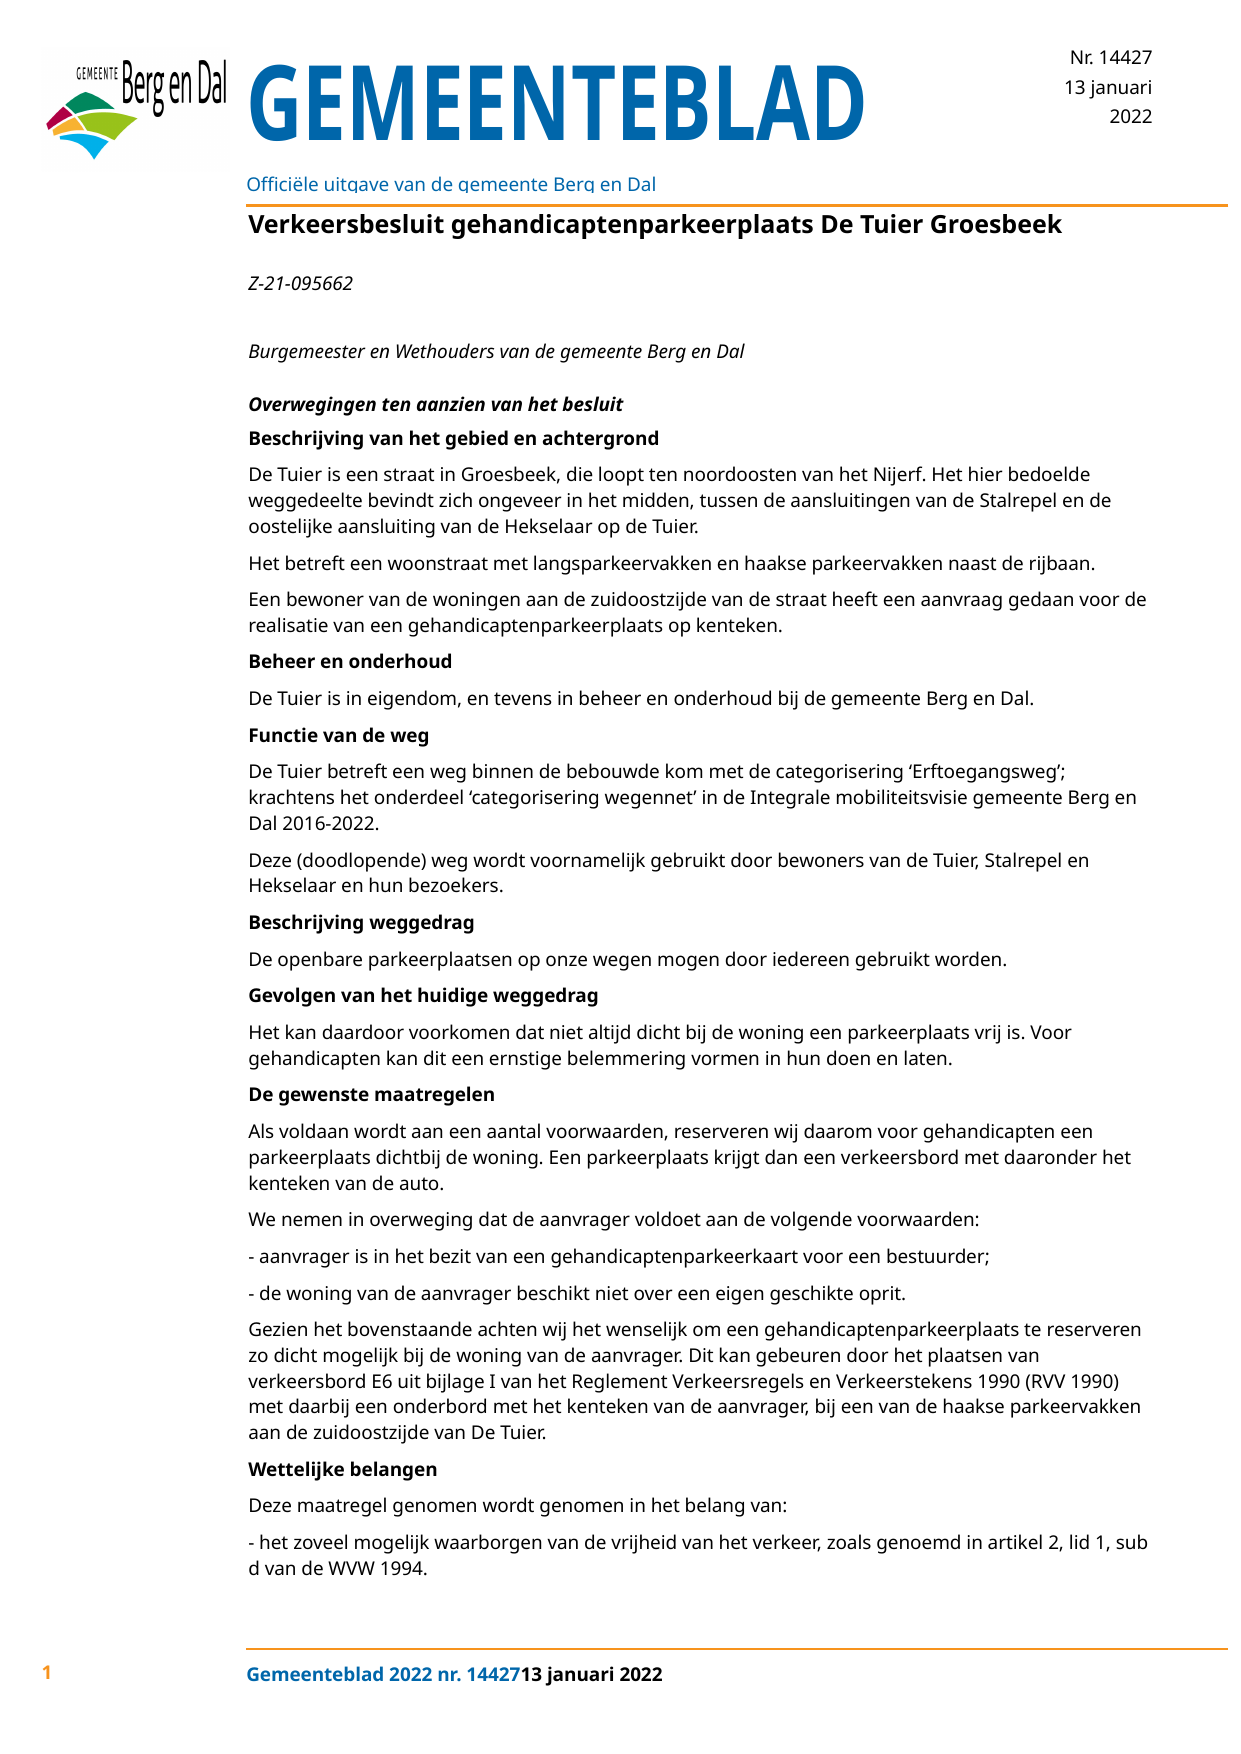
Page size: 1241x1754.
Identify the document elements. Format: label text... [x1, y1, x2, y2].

text Overwegingen ten aanzien van het besluit [248, 391, 1152, 417]
text Deze (doodlopende) weg wordt voornamelijk gebruikt door bewoners van de Tuier, Stalrepel en Hekselaar en hun bezoekers. [248, 847, 1152, 898]
text Burgemeester en Wethouders van de gemeente Berg en Dal [248, 338, 1152, 364]
text Het betreft een woonstraat met langsparkeervakken en haakse parkeervakken naast de rijbaan. [248, 550, 1152, 575]
text Functie van de weg [248, 722, 1152, 748]
text Beschrijving weggedrag [248, 909, 1152, 935]
text Een bewoner van de woningen aan de zuidoostzijde van de straat heeft een aanvraag gedaan voor de realisatie van een gehandicaptenparkeerplaats op kenteken. [248, 586, 1152, 638]
text De Tuier is een straat in Groesbeek, die loopt ten noordoosten van het Nijerf. Het hier bedoelde weggedeelte bevindt zich ongeveer in het midden, tussen de aansluitingen van de Stalrepel en de oostelijke aansluiting van de Hekselaar op de Tuier. [248, 462, 1152, 539]
text De gewenste maatregelen [248, 1082, 1152, 1107]
text Als voldaan wordt aan een aantal voorwaarden, reserveren wij daarom voor gehandicapten een parkeerplaats dichtbij de woning. Een parkeerplaats krijgt dan een verkeersbord met daaronder het kenteken van de auto. [248, 1118, 1152, 1196]
picture [41, 47, 231, 172]
text - de woning van de aanvrager beschikt niet over een eigen geschikte oprit. [248, 1280, 1152, 1306]
text Beschrijving van het gebied en achtergrond [248, 425, 1152, 451]
text De openbare parkeerplaatsen op onze wegen mogen door iedereen gebruikt worden. [248, 946, 1152, 972]
text - het zoveel mogelijk waarborgen van de vrijheid van het verkeer, zoals genoemd in artikel 2, lid 1, sub d van de WVW 1994. [248, 1529, 1152, 1581]
text Beheer en onderhoud [248, 649, 1152, 674]
text We nemen in overweging dat de aanvrager voldoet aan de volgende voorwaarden: [248, 1206, 1152, 1232]
text Gevolgen van het huidige weggedrag [248, 983, 1152, 1008]
text Het kan daardoor voorkomen dat niet altijd dicht bij de woning een parkeerplaats vrij is. Voor gehandicapten kan dit een ernstige belemmering vormen in hun doen en laten. [248, 1019, 1152, 1071]
text Z-21-095662 [248, 270, 1152, 296]
text De Tuier is in eigendom, en tevens in beheer en onderhoud bij de gemeente Berg en Dal. [248, 685, 1152, 711]
text De Tuier betreft een weg binnen de bebouwde kom met de categorisering ‘Erftoegangsweg’; krachtens het onderdeel ‘categorisering wegennet’ in de Integrale mobiliteitsvisie gemeente Berg en Dal 2016-2022. [248, 759, 1152, 836]
text Verkeersbesluit gehandicaptenparkeerplaats De Tuier Groesbeek [248, 207, 1152, 241]
text Deze maatregel genomen wordt genomen in het belang van: [248, 1493, 1152, 1518]
text Gezien het bovenstaande achten wij het wenselijk om een gehandicaptenparkeerplaats te reserveren zo dicht mogelijk bij de woning van de aanvrager. Dit kan gebeuren door het plaatsen van verkeersbord E6 uit bijlage I van het Reglement Verkeersregels en Verkeerstekens 1990 (RVV 1990) met daarbij een onderbord met het kenteken van de aanvrager, bij een van de haakse parkeervakken aan de zuidoostzijde van De Tuier. [248, 1316, 1152, 1445]
text - aanvrager is in het bezit van een gehandicaptenparkeerkaart voor een bestuurder; [248, 1243, 1152, 1269]
text Wettelijke belangen [248, 1456, 1152, 1482]
